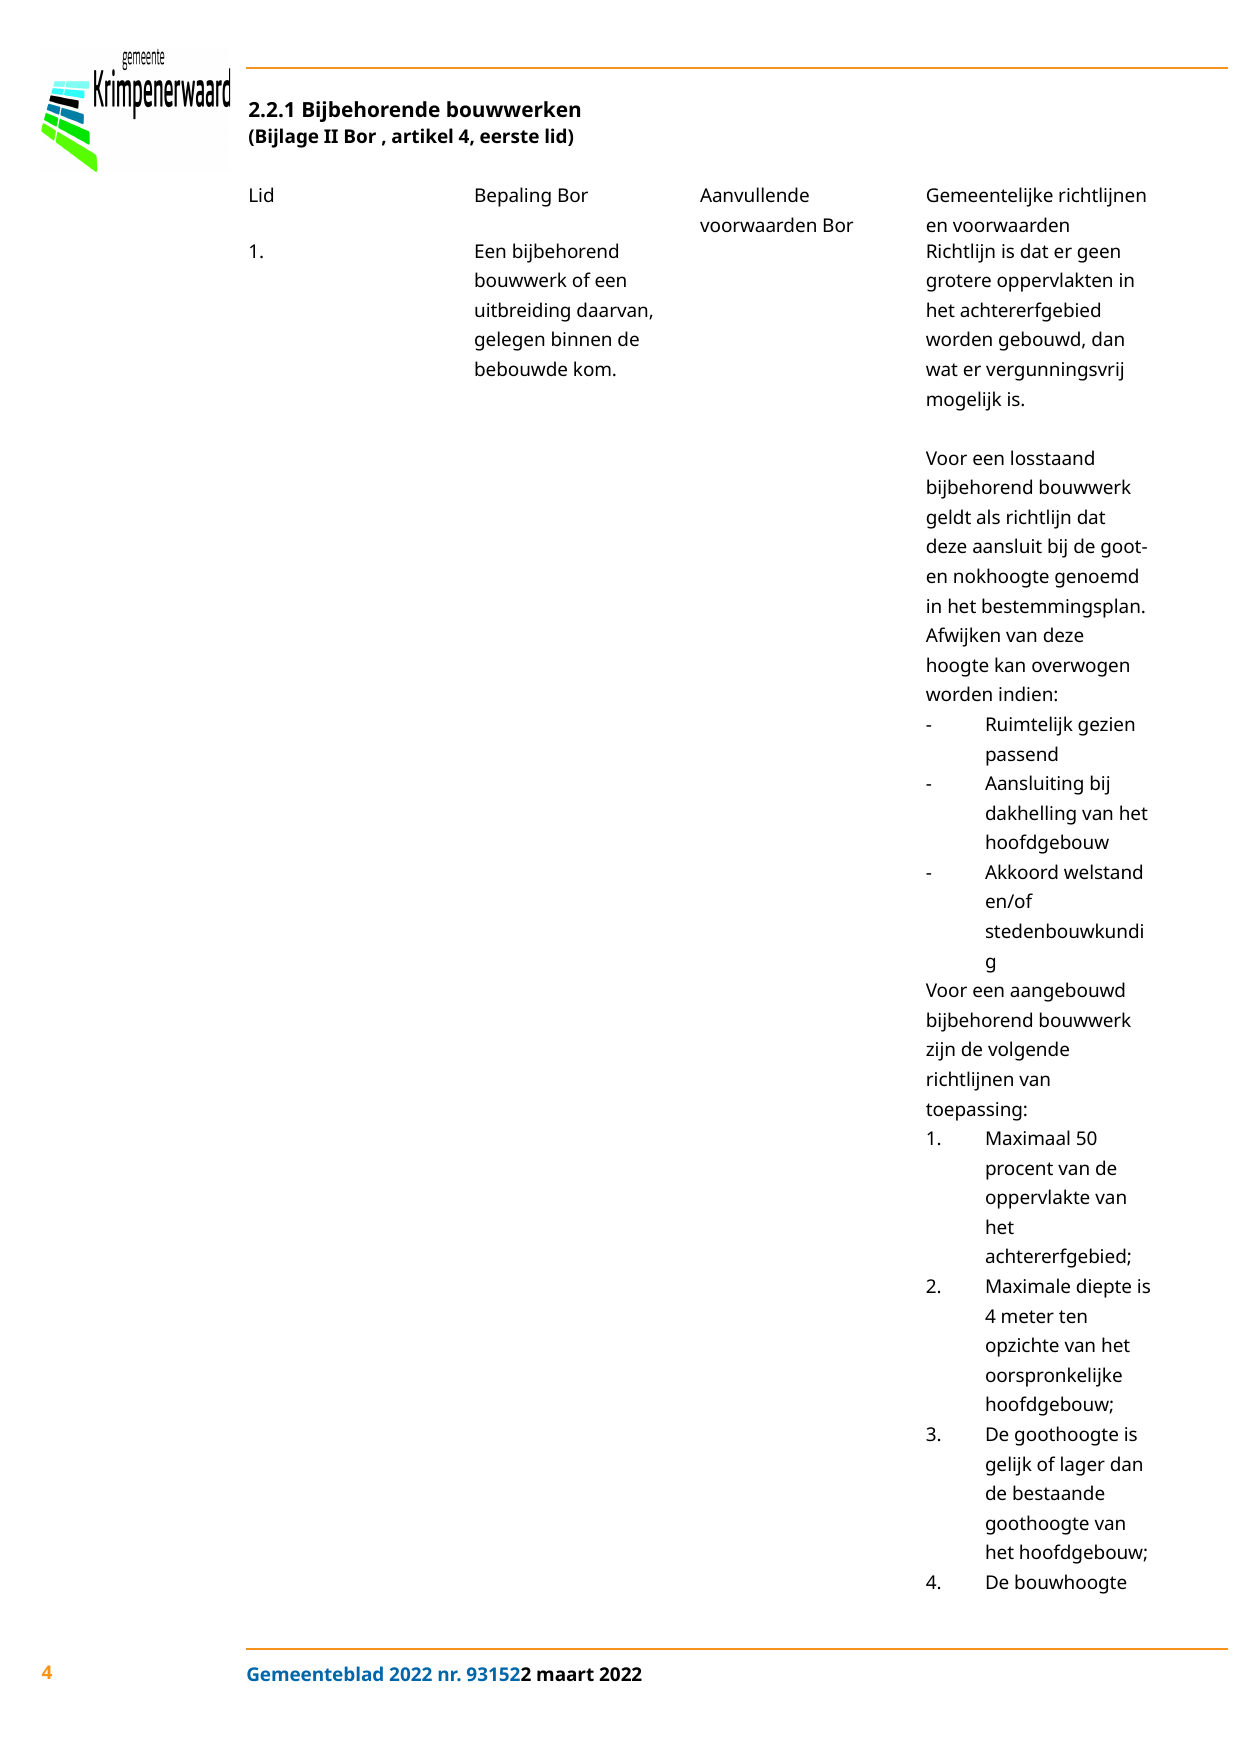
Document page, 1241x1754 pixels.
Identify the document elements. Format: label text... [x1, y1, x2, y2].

table_cell Een bijbehorend bouwwerk of een uitbreiding daarvan, gelegen binnen de bebouwde kom. [474, 238, 700, 1595]
text (Bijlage II Bor , artikel 4, eerste lid) [248, 123, 1152, 149]
table_header Aanvullende voorwaarden Bor [700, 183, 926, 238]
picture [41, 47, 231, 172]
table_cell Richtlijn is dat er geen grotere oppervlakten in het achtererfgebied worden gebouwd, dan wat er vergunningsvrij mogelijk is. Voor een losstaand bijbehorend bouwwerk geldt als richtlijn dat deze aansluit bij de goot- en nokhoogte genoemd in het bestemmingsplan. Afwijken van deze hoogte kan overwogen worden indien: Ruimtelijk gezien passend Aansluiting bij dakhelling van het hoofdgebouw Akkoord welstand en/of stedenbouwkundig Voor een aangebouwd bijbehorend bouwwerk zijn de volgende richtlijnen van toepassing: Maximaal 50 procent van de oppervlakte van het achtererfgebied; Maximale diepte is 4 meter ten opzichte van het oorspronkelijke hoofdgebouw; De goothoogte is gelijk of lager dan de bestaande goothoogte van het hoofdgebouw; De bouwhoogte [926, 238, 1152, 1595]
table_cell [700, 238, 926, 1595]
table_header Gemeentelijke richtlijnen en voorwaarden [926, 183, 1152, 238]
table_header Lid [248, 183, 474, 238]
text 2.2.1 Bijbehorende bouwwerken [248, 95, 1152, 123]
table_cell 1. [248, 238, 474, 1595]
table_header Bepaling Bor [474, 183, 700, 238]
